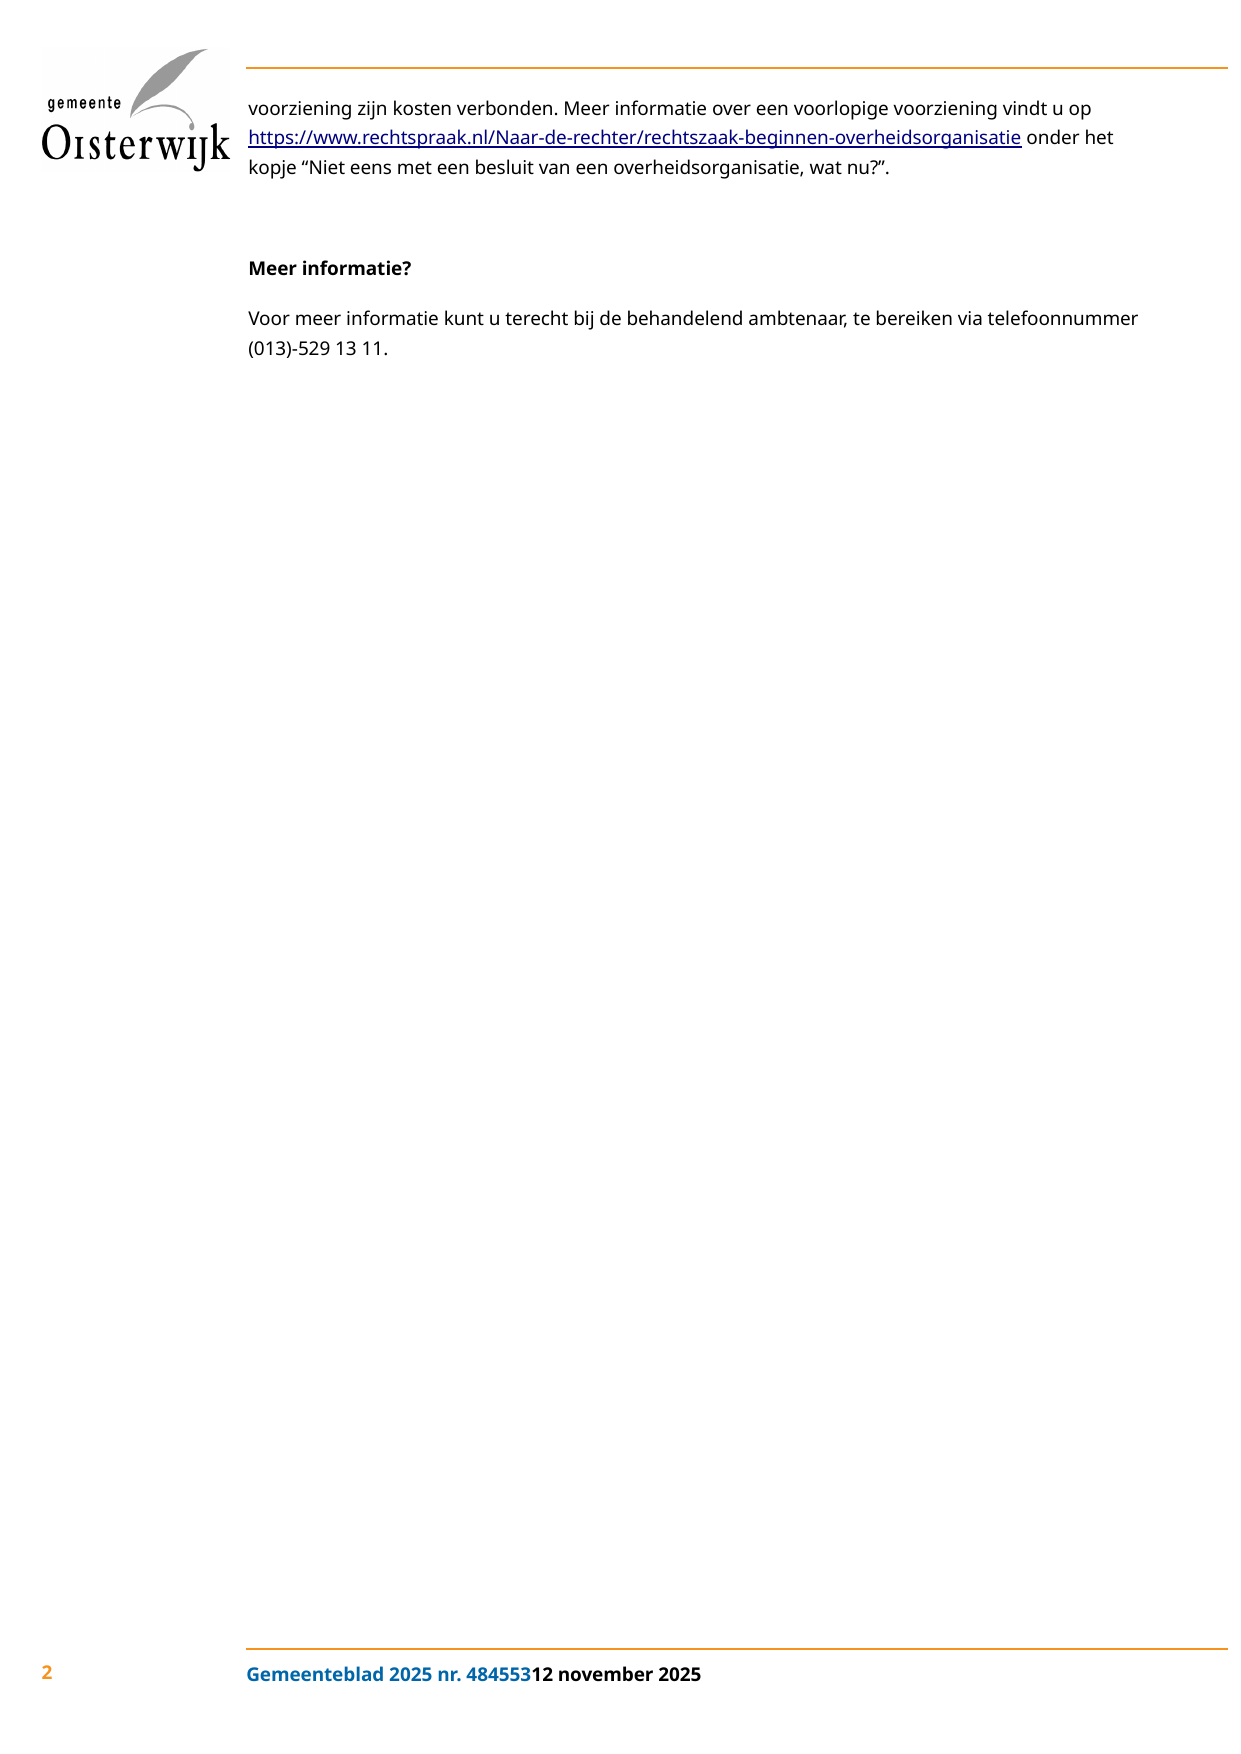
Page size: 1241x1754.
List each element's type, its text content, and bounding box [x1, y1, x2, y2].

text Voor meer informatie kunt u terecht bij de behandelend ambtenaar, te bereiken via telefoonnummer (013)-529 13 11. [248, 305, 1152, 361]
picture [41, 47, 231, 172]
text voorziening zijn kosten verbonden. Meer informatie over een voorlopige voorziening vindt u op https://www.rechtspraak.nl/Naar-de-rechter/rechtszaak-beginnen-overheidsorganisatie onder het kopje “Niet eens met een besluit van een overheidsorganisatie, wat nu?”. [248, 95, 1152, 180]
text Meer informatie? [248, 255, 1152, 281]
